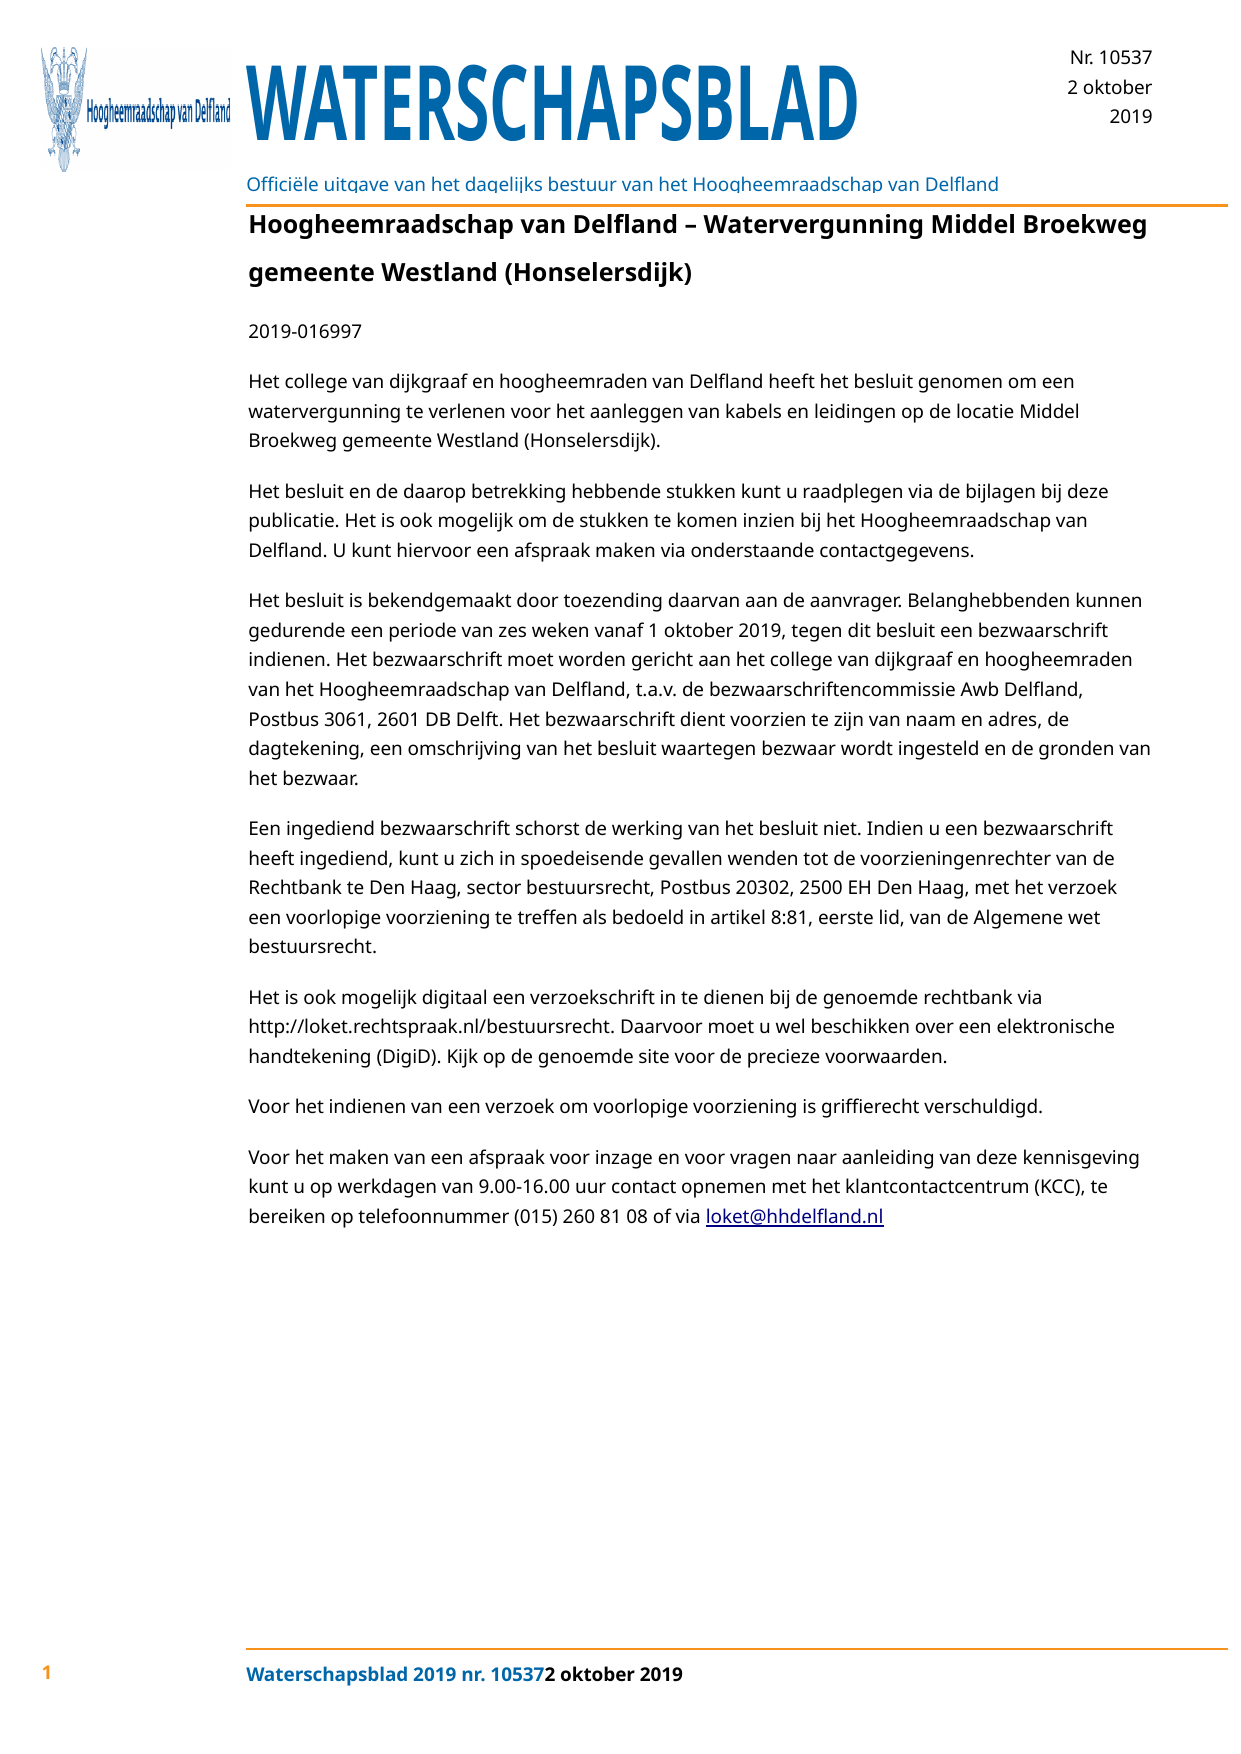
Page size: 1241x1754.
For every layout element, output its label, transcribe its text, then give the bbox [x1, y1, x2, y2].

text Het is ook mogelijk digitaal een verzoekschrift in te dienen bij de genoemde rechtbank via http://loket.rechtspraak.nl/bestuursrecht. Daarvoor moet u wel beschikken over een elektronische handtekening (DigiD). Kijk op de genoemde site voor de precieze voorwaarden. [248, 984, 1152, 1069]
text Het college van dijkgraaf en hoogheemraden van Delfland heeft het besluit genomen om een watervergunning te verlenen voor het aanleggen van kabels en leidingen op de locatie Middel Broekweg gemeente Westland (Honselersdijk). [248, 368, 1152, 453]
text Hoogheemraadschap van Delfland – Watervergunning Middel Broekweg gemeente Westland (Honselersdijk) [248, 207, 1152, 288]
text Het besluit en de daarop betrekking hebbende stukken kunt u raadplegen via de bijlagen bij deze publicatie. Het is ook mogelijk om de stukken te komen inzien bij het Hoogheemraadschap van Delfland. U kunt hiervoor een afspraak maken via onderstaande contactgegevens. [248, 478, 1152, 563]
picture [41, 47, 231, 172]
text 2019-016997 [248, 318, 1152, 344]
text Voor het indienen van een verzoek om voorlopige voorziening is griffierecht verschuldigd. [248, 1094, 1152, 1119]
text Een ingediend bezwaarschrift schorst de werking van het besluit niet. Indien u een bezwaarschrift heeft ingediend, kunt u zich in spoedeisende gevallen wenden tot de voorzieningenrechter van de Rechtbank te Den Haag, sector bestuursrecht, Postbus 20302, 2500 EH Den Haag, met het verzoek een voorlopige voorziening te treffen als bedoeld in artikel 8:81, eerste lid, van de Algemene wet bestuursrecht. [248, 815, 1152, 959]
text Voor het maken van een afspraak voor inzage en voor vragen naar aanleiding van deze kennisgeving kunt u op werkdagen van 9.00-16.00 uur contact opnemen met het klantcontactcentrum (KCC), te bereiken op telefoonnummer (015) 260 81 08 of via loket@hhdelfland.nl [248, 1144, 1152, 1229]
text Het besluit is bekendgemaakt door toezending daarvan aan de aanvrager. Belanghebbenden kunnen gedurende een periode van zes weken vanaf 1 oktober 2019, tegen dit besluit een bezwaarschrift indienen. Het bezwaarschrift moet worden gericht aan het college van dijkgraaf en hoogheemraden van het Hoogheemraadschap van Delfland, t.a.v. de bezwaarschriftencommissie Awb Delfland, Postbus 3061, 2601 DB Delft. Het bezwaarschrift dient voorzien te zijn van naam en adres, de dagtekening, een omschrijving van het besluit waartegen bezwaar wordt ingesteld en de gronden van het bezwaar. [248, 587, 1152, 791]
